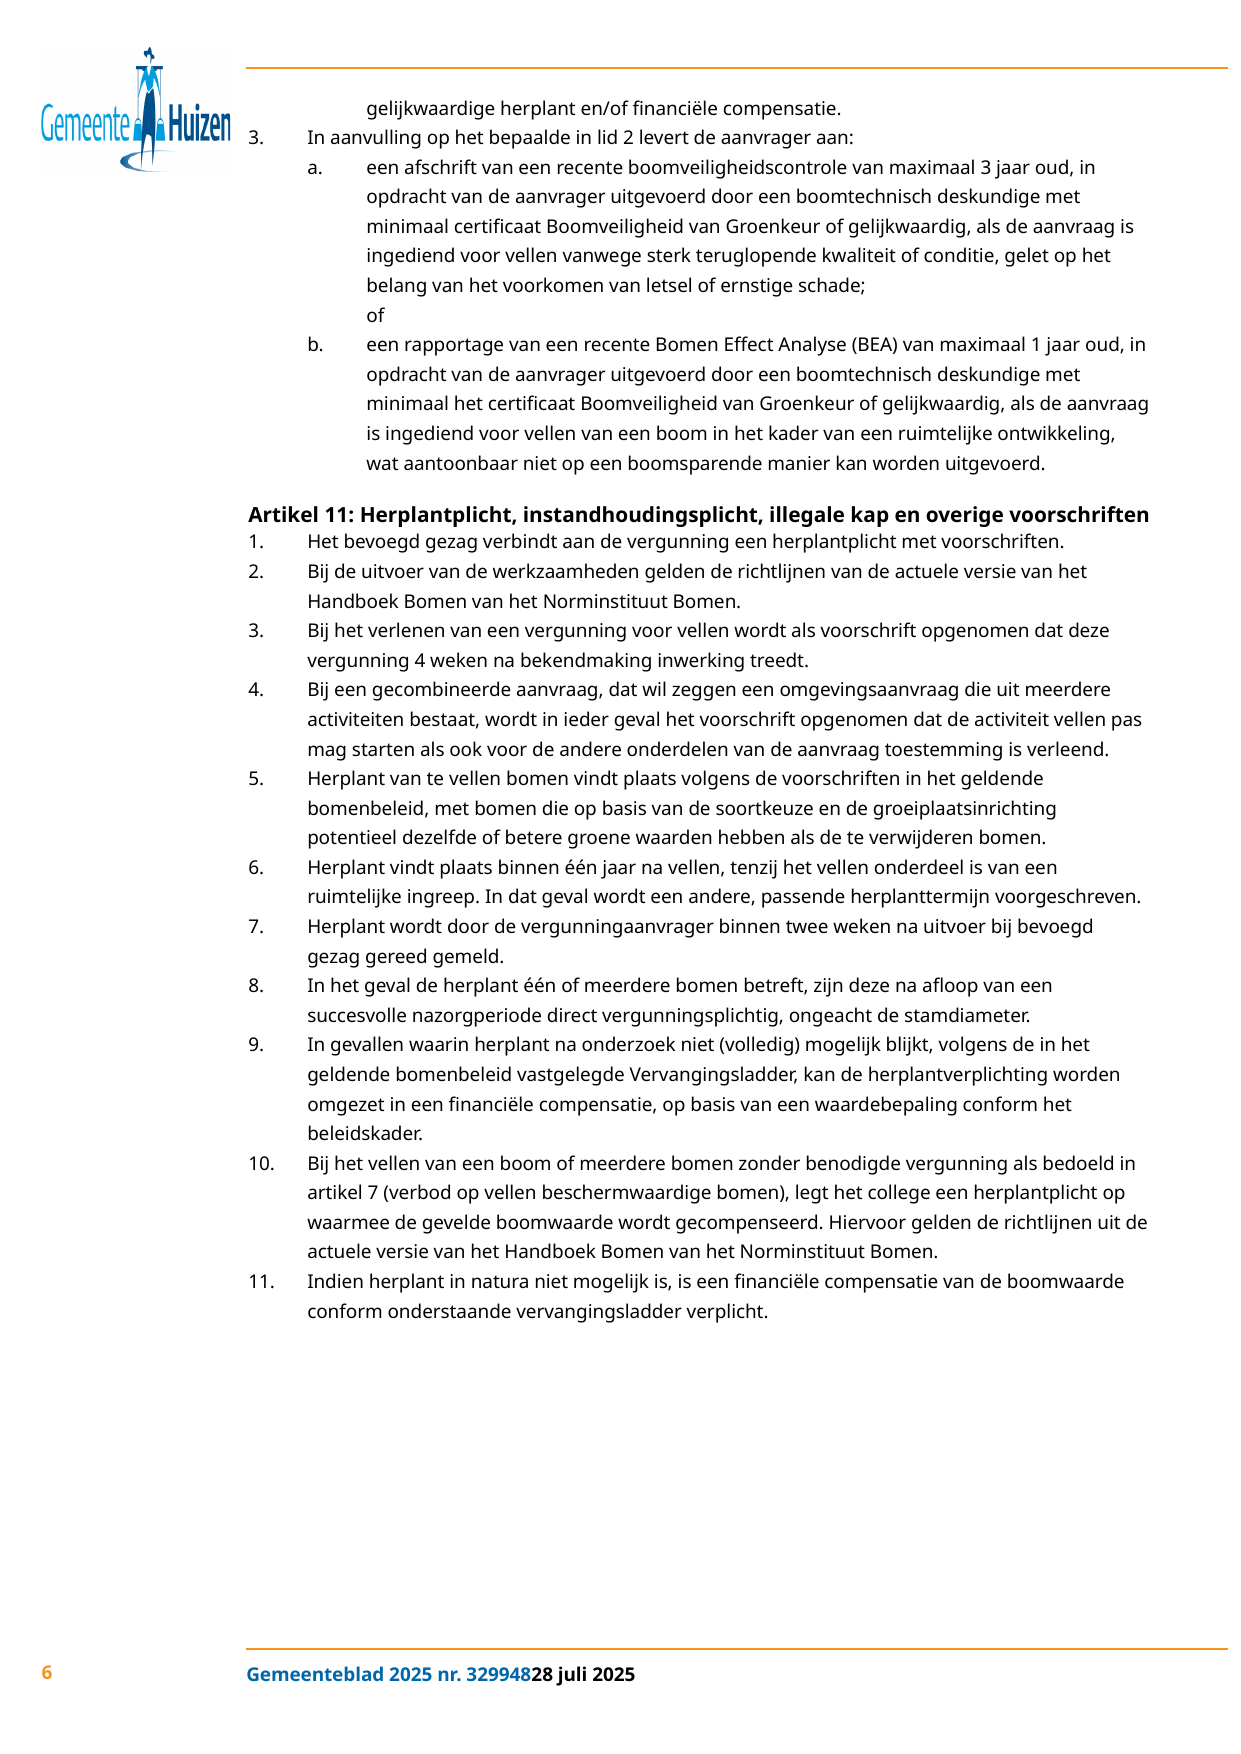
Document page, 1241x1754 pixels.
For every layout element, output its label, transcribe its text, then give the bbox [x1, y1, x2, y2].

list Bij het verlenen van een vergunning voor vellen wordt als voorschrift opgenomen dat deze vergunning 4 weken na bekendmaking inwerking treedt. [248, 617, 1152, 673]
list een rapportage van een recente Bomen Effect Analyse (BEA) van maximaal 1 jaar oud, in opdracht van de aanvrager uitgevoerd door een boomtechnisch deskundige met minimaal het certificaat Boomveiligheid van Groenkeur of gelijkwaardig, als de aanvraag is ingediend voor vellen van een boom in het kader van een ruimtelijke ontwikkeling, wat aantoonbaar niet op een boomsparende manier kan worden uitgevoerd. [307, 331, 1152, 476]
list Herplant van te vellen bomen vindt plaats volgens de voorschriften in het geldende bomenbeleid, met bomen die op basis van de soortkeuze en de groeiplaatsinrichting potentieel dezelfde of betere groene waarden hebben als de te verwijderen bomen. [248, 765, 1152, 850]
list In aanvulling op het bepaalde in lid 2 levert de aanvrager aan: [248, 124, 1152, 150]
list Bij een gecombineerde aanvraag, dat wil zeggen een omgevingsaanvraag die uit meerdere activiteiten bestaat, wordt in ieder geval het voorschrift opgenomen dat de activiteit vellen pas mag starten als ook voor de andere onderdelen van de aanvraag toestemming is verleend. [248, 677, 1152, 761]
list Bij het vellen van een boom of meerdere bomen zonder benodigde vergunning als bedoeld in artikel 7 (verbod op vellen beschermwaardige bomen), legt het college een herplantplicht op waarmee de gevelde boomwaarde wordt gecompenseerd. Hiervoor gelden de richtlijnen uit de actuele versie van het Handboek Bomen van het Norminstituut Bomen. [248, 1150, 1152, 1264]
list Bij de uitvoer van de werkzaamheden gelden de richtlijnen van de actuele versie van het Handboek Bomen van het Norminstituut Bomen. [248, 558, 1152, 613]
list gelijkwaardige herplant en/of financiële compensatie. [307, 95, 1152, 121]
list Herplant vindt plaats binnen één jaar na vellen, tenzij het vellen onderdeel is van een ruimtelijke ingreep. In dat geval wordt een andere, passende herplanttermijn voorgeschreven. [248, 854, 1152, 909]
picture [41, 47, 231, 172]
list een afschrift van een recente boomveiligheidscontrole van maximaal 3 jaar oud, in opdracht van de aanvrager uitgevoerd door een boomtechnisch deskundige met minimaal certificaat Boomveiligheid van Groenkeur of gelijkwaardig, als de aanvraag is ingediend voor vellen vanwege sterk teruglopende kwaliteit of conditie, gelet op het belang van het voorkomen van letsel of ernstige schade; [307, 154, 1152, 298]
list In het geval de herplant één of meerdere bomen betreft, zijn deze na afloop van een succesvolle nazorgperiode direct vergunningsplichtig, ongeacht de stamdiameter. [248, 972, 1152, 1028]
list of [307, 302, 1152, 328]
list Herplant wordt door de vergunningaanvrager binnen twee weken na uitvoer bij bevoegd gezag gereed gemeld. [248, 913, 1152, 968]
text Artikel 11: Herplantplicht, instandhoudingsplicht, illegale kap en overige voorschriften [248, 500, 1152, 529]
list Indien herplant in natura niet mogelijk is, is een financiële compensatie van de boomwaarde conform onderstaande vervangingsladder verplicht. [248, 1268, 1152, 1323]
list In gevallen waarin herplant na onderzoek niet (volledig) mogelijk blijkt, volgens de in het geldende bomenbeleid vastgelegde Vervangingsladder, kan de herplantverplichting worden omgezet in een financiële compensatie, op basis van een waardebepaling conform het beleidskader. [248, 1032, 1152, 1146]
list Het bevoegd gezag verbindt aan de vergunning een herplantplicht met voorschriften. [248, 529, 1152, 554]
